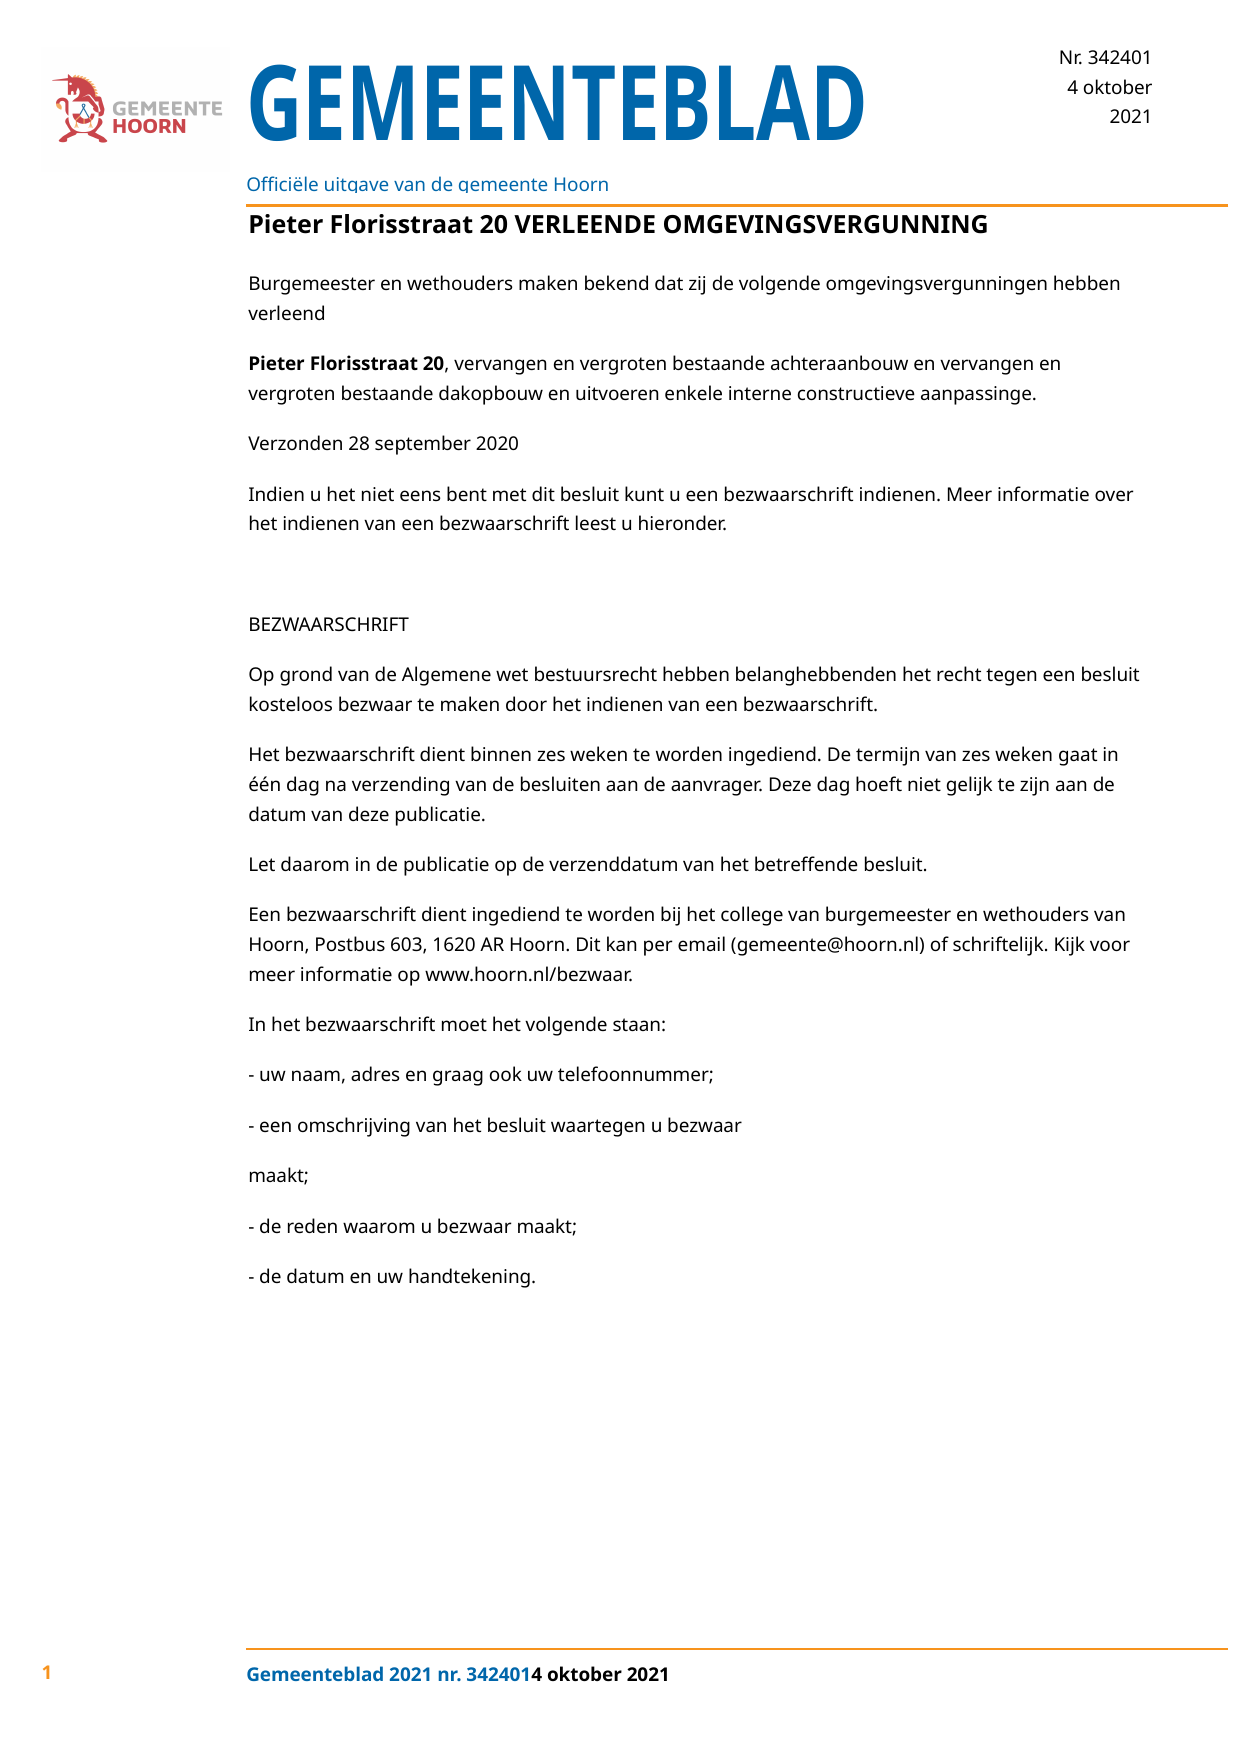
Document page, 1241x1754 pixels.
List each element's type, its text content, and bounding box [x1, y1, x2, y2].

text Een bezwaarschrift dient ingediend te worden bij het college van burgemeester en wethouders van Hoorn, Postbus 603, 1620 AR Hoorn. Dit kan per email (gemeente@hoorn.nl) of schriftelijk. Kijk voor meer informatie op www.hoorn.nl/bezwaar. [248, 902, 1152, 986]
text BEZWAARSCHRIFT [248, 611, 1152, 637]
text Op grond van de Algemene wet bestuursrecht hebben belanghebbenden het recht tegen een besluit kosteloos bezwaar te maken door het indienen van een bezwaarschrift. [248, 662, 1152, 717]
text Pieter Florisstraat 20 VERLEENDE OMGEVINGSVERGUNNING [248, 207, 1152, 241]
text - de reden waarom u bezwaar maakt; [248, 1213, 1152, 1238]
text - uw naam, adres en graag ook uw telefoonnummer; [248, 1062, 1152, 1087]
text - de datum en uw handtekening. [248, 1263, 1152, 1289]
text - een omschrijving van het besluit waartegen u bezwaar [248, 1112, 1152, 1138]
text Let daarom in de publicatie op de verzenddatum van het betreffende besluit. [248, 851, 1152, 877]
picture [41, 47, 231, 172]
text Indien u het niet eens bent met dit besluit kunt u een bezwaarschrift indienen. Meer informatie over het indienen van een bezwaarschrift leest u hieronder. [248, 481, 1152, 536]
text Verzonden 28 september 2020 [248, 430, 1152, 456]
text Het bezwaarschrift dient binnen zes weken te worden ingediend. De termijn van zes weken gaat in één dag na verzending van de besluiten aan de aanvrager. Deze dag hoeft niet gelijk te zijn aan de datum van deze publicatie. [248, 742, 1152, 826]
text In het bezwaarschrift moet het volgende staan: [248, 1011, 1152, 1037]
text maakt; [248, 1162, 1152, 1188]
text Pieter Florisstraat 20, vervangen en vergroten bestaande achteraanbouw en vervangen en vergroten bestaande dakopbouw en uitvoeren enkele interne constructieve aanpassinge. [248, 350, 1152, 406]
text Burgemeester en wethouders maken bekend dat zij de volgende omgevingsvergunningen hebben verleend [248, 270, 1152, 326]
